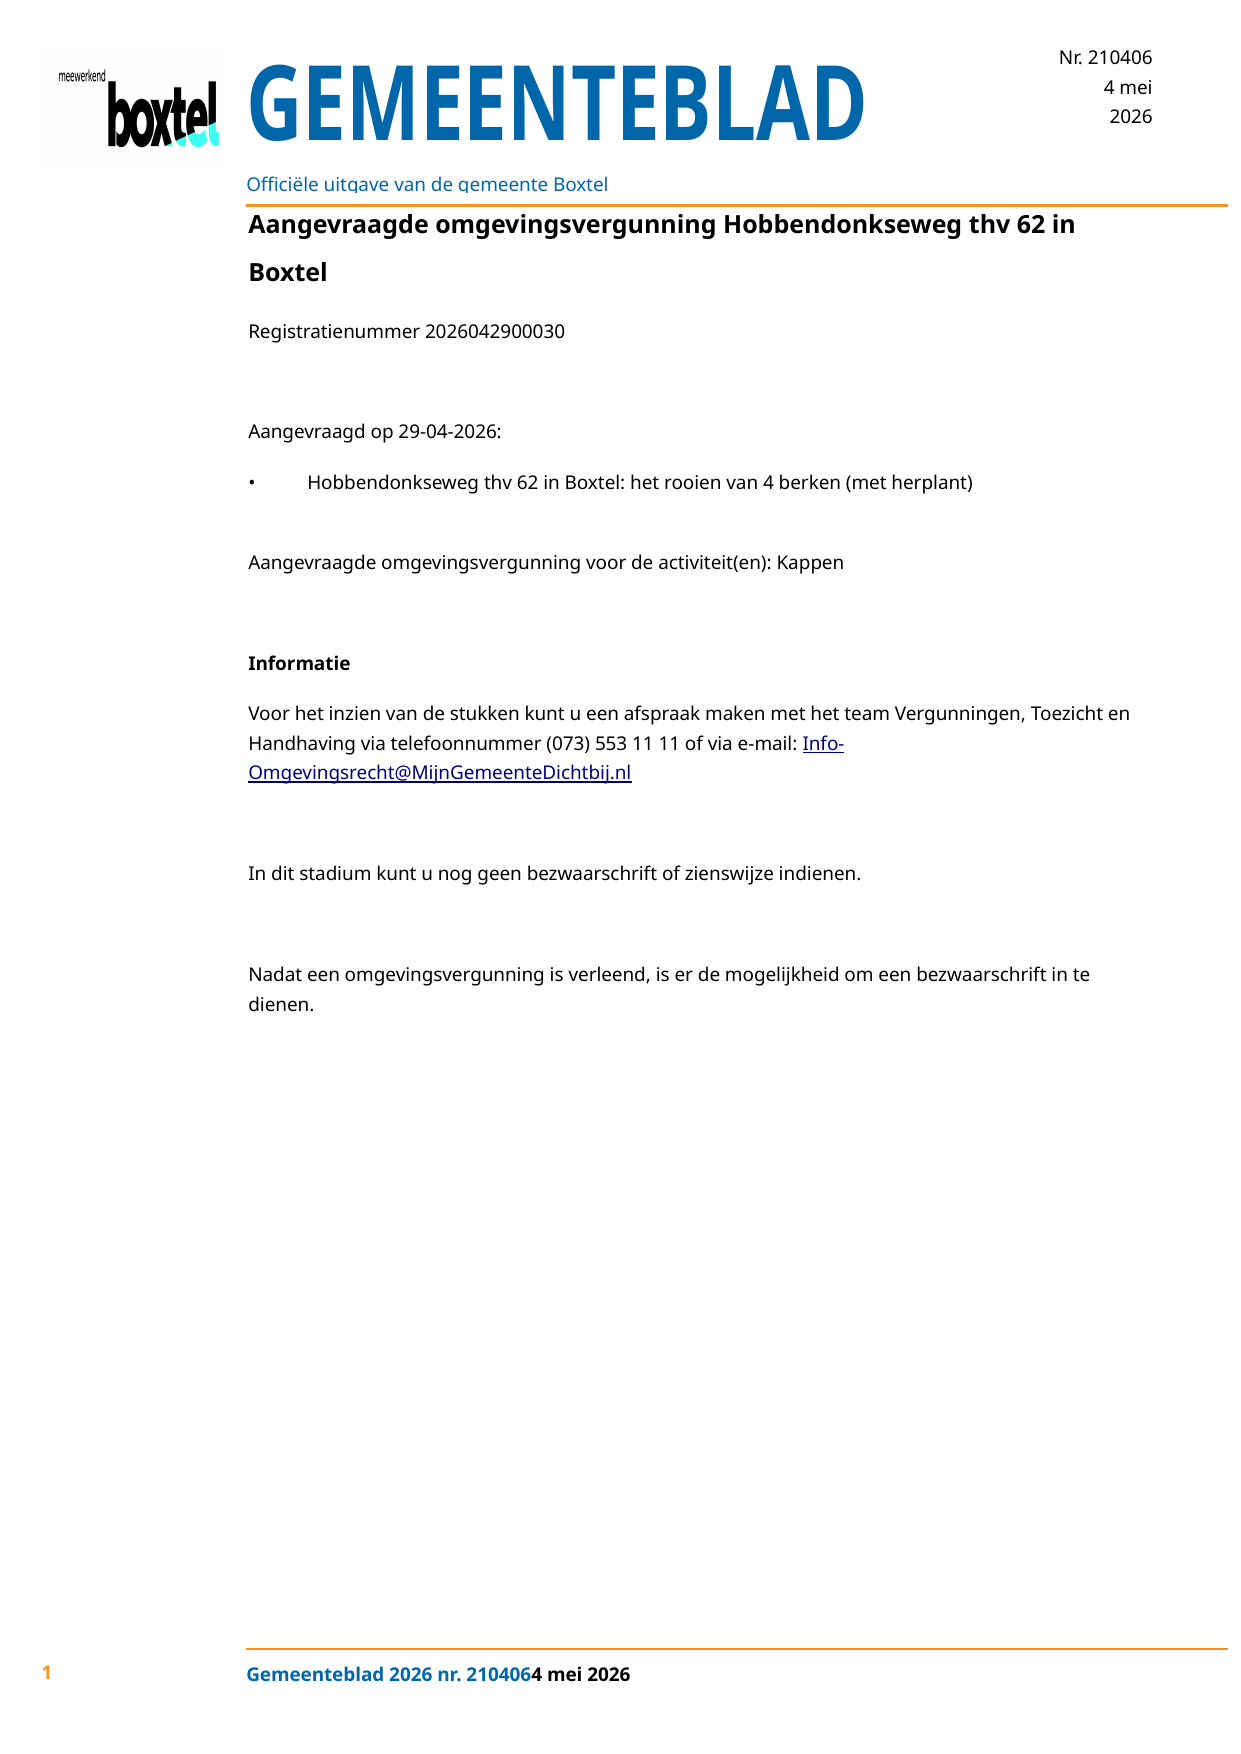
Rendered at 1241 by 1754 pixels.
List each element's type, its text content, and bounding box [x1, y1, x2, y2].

text In dit stadium kunt u nog geen bezwaarschrift of zienswijze indienen. [248, 860, 1152, 886]
text Aangevraagd op 29-04-2026: [248, 419, 1152, 444]
picture [41, 47, 231, 172]
text Registratienummer 2026042900030 [248, 318, 1152, 344]
text Aangevraagde omgevingsvergunning voor de activiteit(en): Kappen [248, 549, 1152, 575]
text Voor het inzien van de stukken kunt u een afspraak maken met het team Vergunningen, Toezicht en Handhaving via telefoonnummer (073) 553 11 11 of via e-mail: Info-Omgevingsrecht@MijnGemeenteDichtbij.nl [248, 700, 1152, 785]
text Aangevraagde omgevingsvergunning Hobbendonkseweg thv 62 in Boxtel [248, 207, 1152, 288]
list Hobbendonkseweg thv 62 in Boxtel: het rooien van 4 berken (met herplant) [248, 469, 1152, 495]
text Nadat een omgevingsvergunning is verleend, is er de mogelijkheid om een bezwaarschrift in te dienen. [248, 961, 1152, 1017]
text Informatie [248, 650, 1152, 676]
